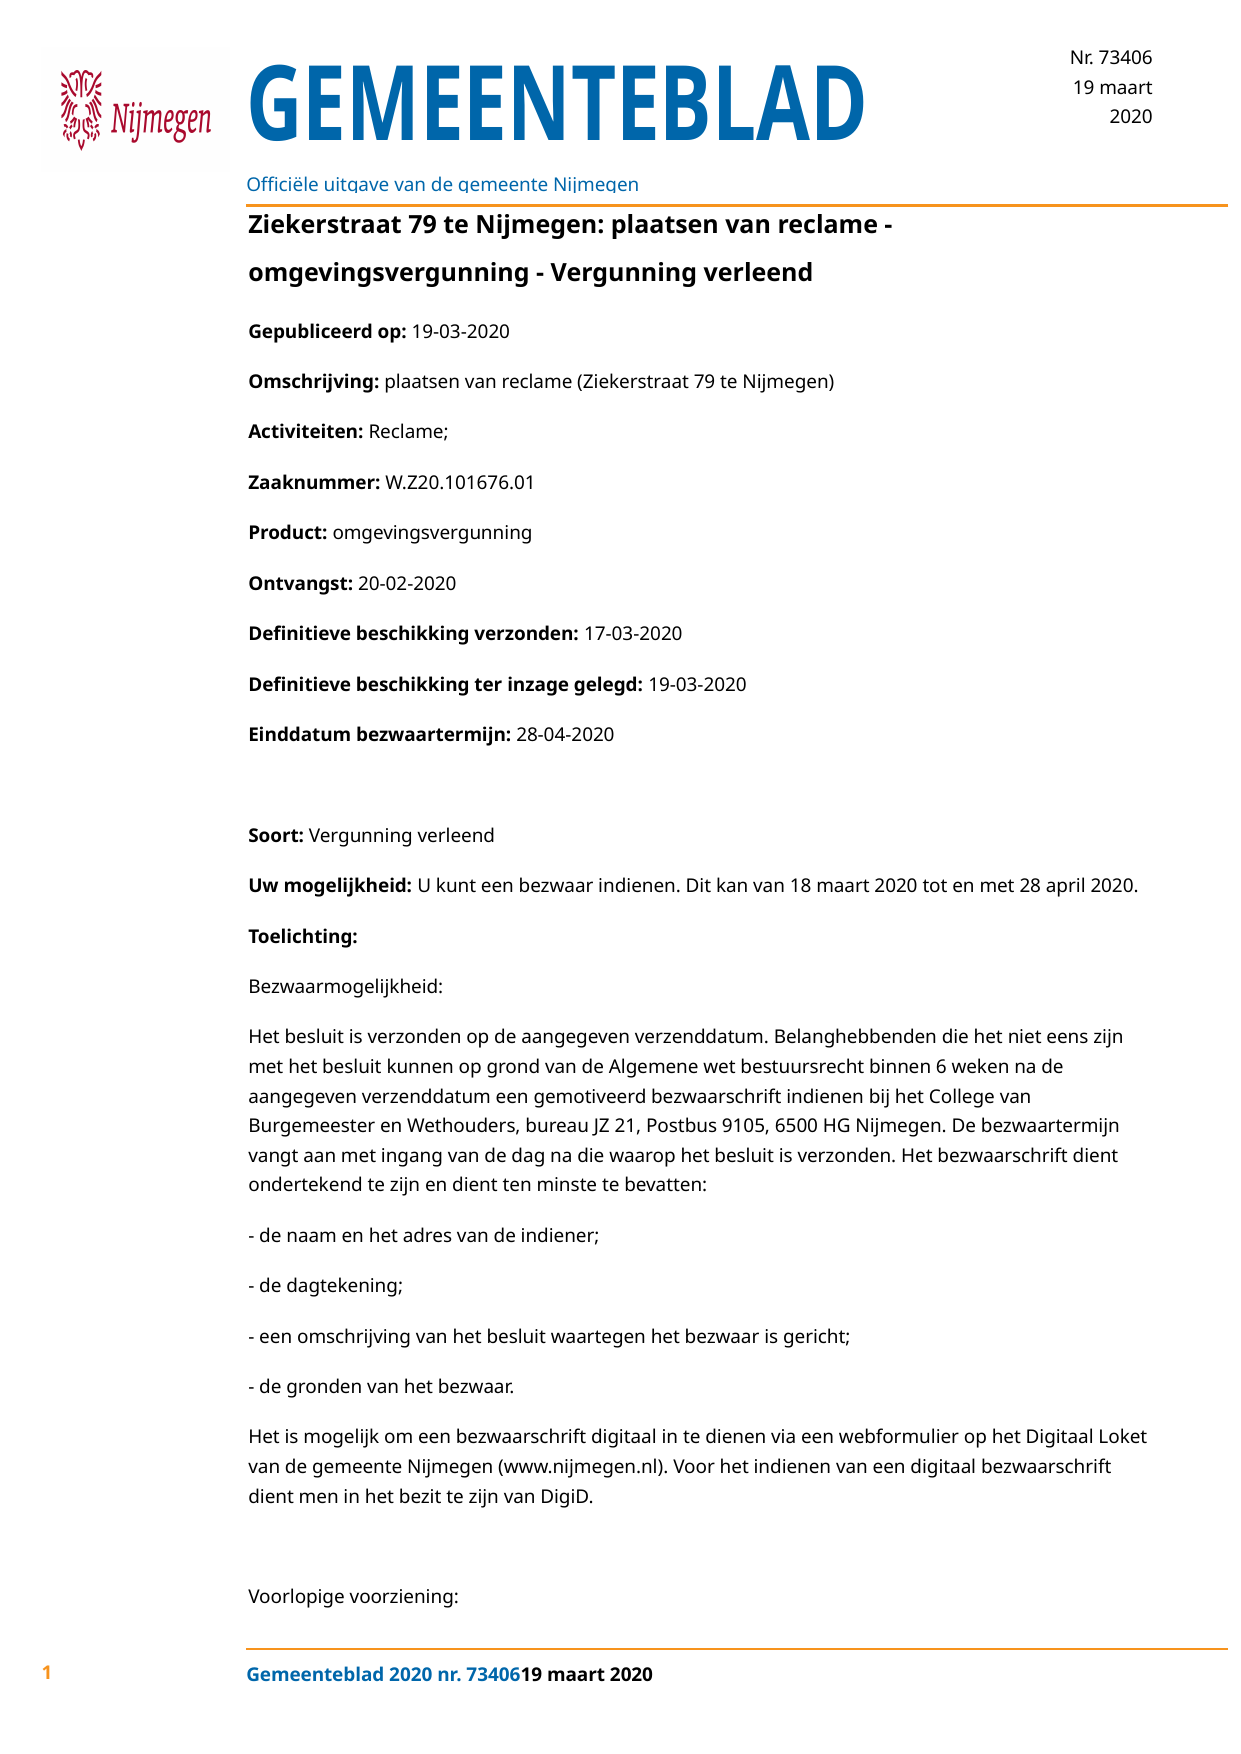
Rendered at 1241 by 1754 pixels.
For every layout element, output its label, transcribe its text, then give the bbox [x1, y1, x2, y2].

text Product: omgevingsvergunning [248, 519, 1152, 545]
text Ziekerstraat 79 te Nijmegen: plaatsen van reclame - omgevingsvergunning - Vergunning verleend [248, 207, 1152, 288]
picture [41, 47, 231, 172]
text - de naam en het adres van de indiener; [248, 1222, 1152, 1248]
text Activiteiten: Reclame; [248, 419, 1152, 444]
text Gepubliceerd op: 19-03-2020 [248, 318, 1152, 344]
text - de gronden van het bezwaar. [248, 1373, 1152, 1399]
text Uw mogelijkheid: U kunt een bezwaar indienen. Dit kan van 18 maart 2020 tot en met 28 april 2020. [248, 872, 1152, 898]
text Soort: Vergunning verleend [248, 822, 1152, 848]
text Toelichting: [248, 923, 1152, 949]
text Het besluit is verzonden op de aangegeven verzenddatum. Belanghebbenden die het niet eens zijn met het besluit kunnen op grond van de Algemene wet bestuursrecht binnen 6 weken na de aangegeven verzenddatum een gemotiveerd bezwaarschrift indienen bij het College van Burgemeester en Wethouders, bureau JZ 21, Postbus 9105, 6500 HG Nijmegen. De bezwaartermijn vangt aan met ingang van de dag na die waarop het besluit is verzonden. Het bezwaarschrift dient ondertekend te zijn en dient ten minste te bevatten: [248, 1024, 1152, 1197]
text Ontvangst: 20-02-2020 [248, 570, 1152, 596]
text Zaaknummer: W.Z20.101676.01 [248, 469, 1152, 495]
text Einddatum bezwaartermijn: 28-04-2020 [248, 721, 1152, 747]
text Het is mogelijk om een bezwaarschrift digitaal in te dienen via een webformulier op het Digitaal Loket van de gemeente Nijmegen (www.nijmegen.nl). Voor het indienen van een digitaal bezwaarschrift dient men in het bezit te zijn van DigiD. [248, 1424, 1152, 1509]
text - de dagtekening; [248, 1272, 1152, 1298]
text - een omschrijving van het besluit waartegen het bezwaar is gericht; [248, 1323, 1152, 1349]
text Omschrijving: plaatsen van reclame (Ziekerstraat 79 te Nijmegen) [248, 368, 1152, 394]
text Definitieve beschikking ter inzage gelegd: 19-03-2020 [248, 671, 1152, 697]
text Bezwaarmogelijkheid: [248, 973, 1152, 999]
text Definitieve beschikking verzonden: 17-03-2020 [248, 620, 1152, 646]
text Voorlopige voorziening: [248, 1584, 1152, 1609]
